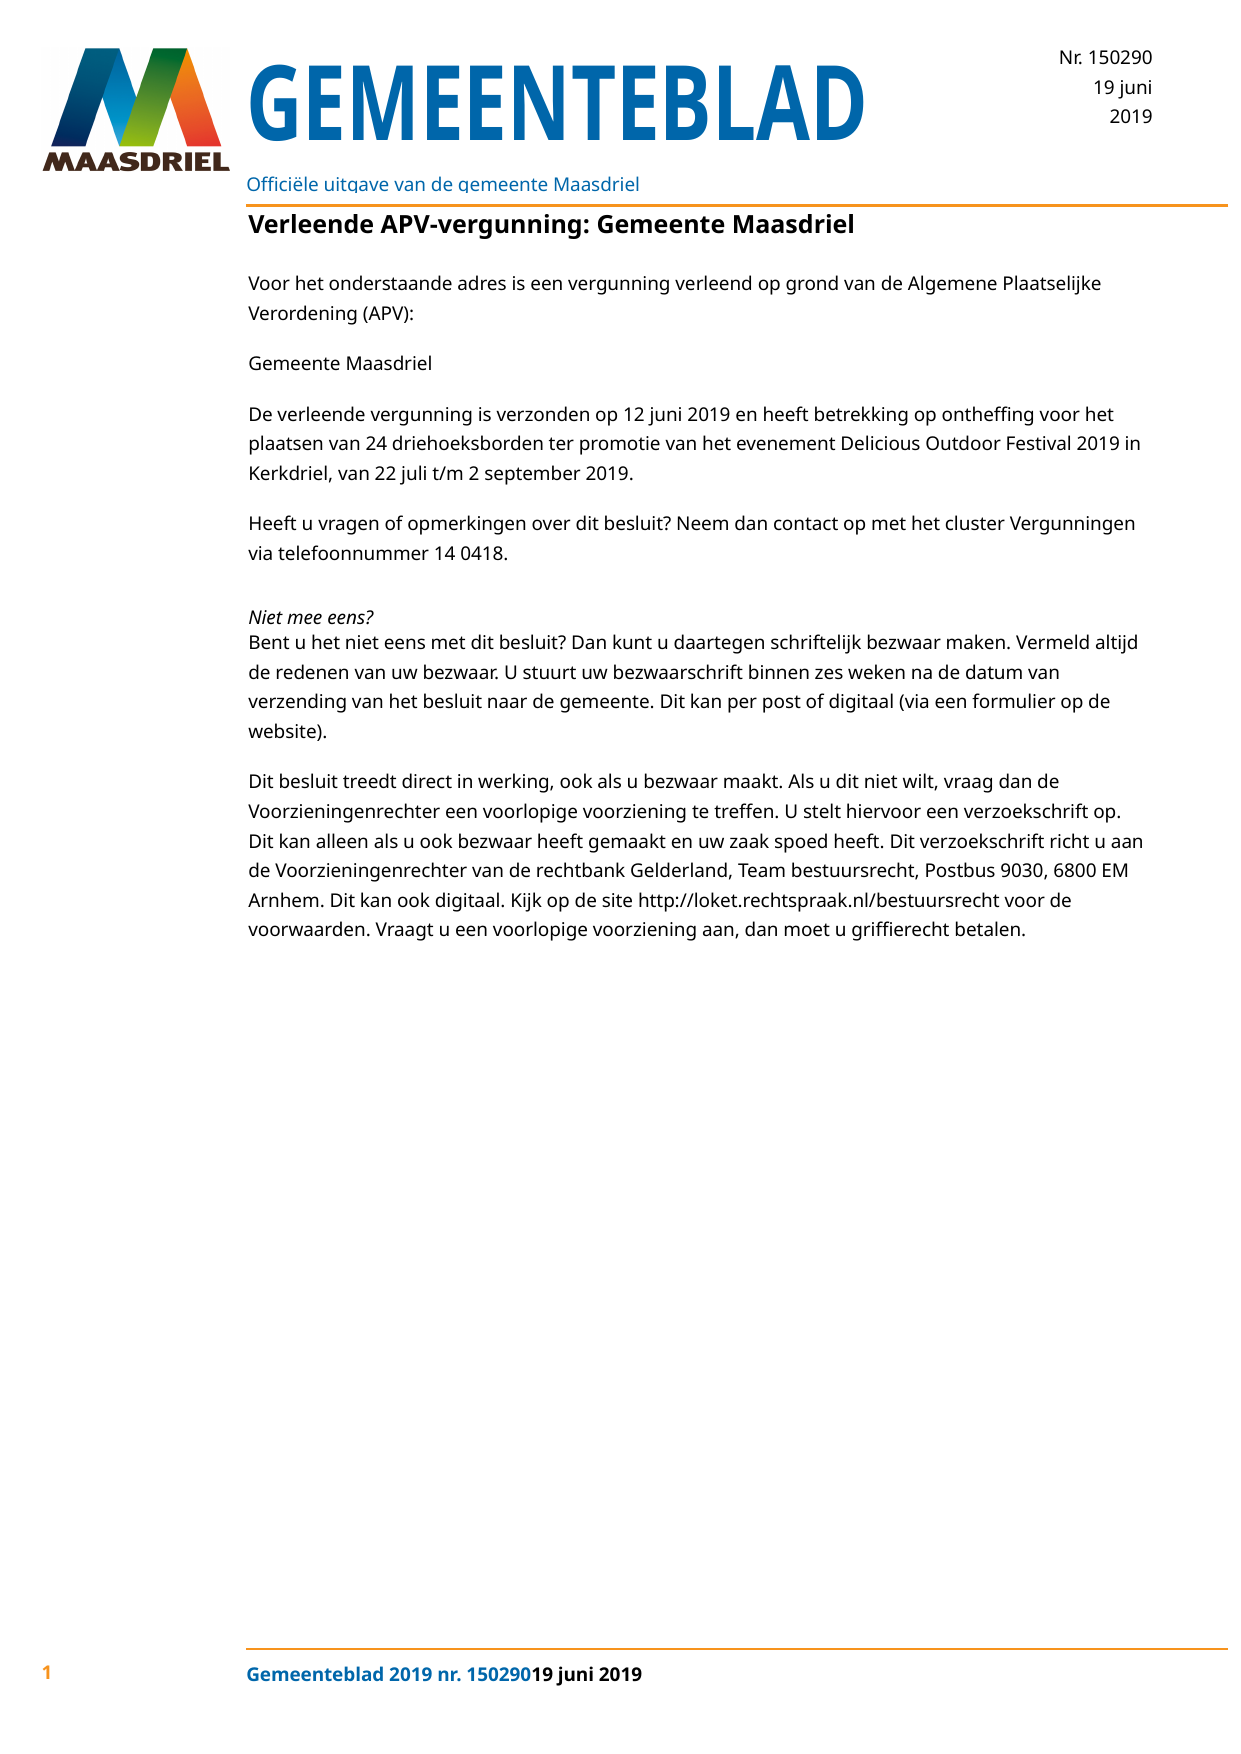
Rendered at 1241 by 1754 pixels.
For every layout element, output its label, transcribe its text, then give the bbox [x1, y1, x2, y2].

text Dit besluit treedt direct in werking, ook als u bezwaar maakt. Als u dit niet wilt, vraag dan de Voorzieningenrechter een voorlopige voorziening te treffen. U stelt hiervoor een verzoekschrift op. Dit kan alleen als u ook bezwaar heeft gemaakt en uw zaak spoed heeft. Dit verzoekschrift richt u aan de Voorzieningenrechter van de rechtbank Gelderland, Team bestuursrecht, Postbus 9030, 6800 EM Arnhem. Dit kan ook digitaal. Kijk op de site http://loket.rechtspraak.nl/bestuursrecht voor de voorwaarden. Vraagt u een voorlopige voorziening aan, dan moet u griffierecht betalen. [248, 769, 1152, 942]
text Voor het onderstaande adres is een vergunning verleend op grond van de Algemene Plaatselijke Verordening (APV): [248, 270, 1152, 326]
text Heeft u vragen of opmerkingen over dit besluit? Neem dan contact op met het cluster Vergunningen via telefoonnummer 14 0418. [248, 510, 1152, 566]
text Gemeente Maasdriel [248, 350, 1152, 376]
text Bent u het niet eens met dit besluit? Dan kunt u daartegen schriftelijk bezwaar maken. Vermeld altijd de redenen van uw bezwaar. U stuurt uw bezwaarschrift binnen zes weken na de datum van verzending van het besluit naar de gemeente. Dit kan per post of digitaal (via een formulier op de website). [248, 629, 1152, 744]
text Niet mee eens? [248, 604, 1152, 629]
text De verleende vergunning is verzonden op 12 juni 2019 en heeft betrekking op ontheffing voor het plaatsen van 24 driehoeksborden ter promotie van het evenement Delicious Outdoor Festival 2019 in Kerkdriel, van 22 juli t/m 2 september 2019. [248, 401, 1152, 486]
text Verleende APV-vergunning: Gemeente Maasdriel [248, 207, 1152, 241]
picture [41, 47, 231, 172]
